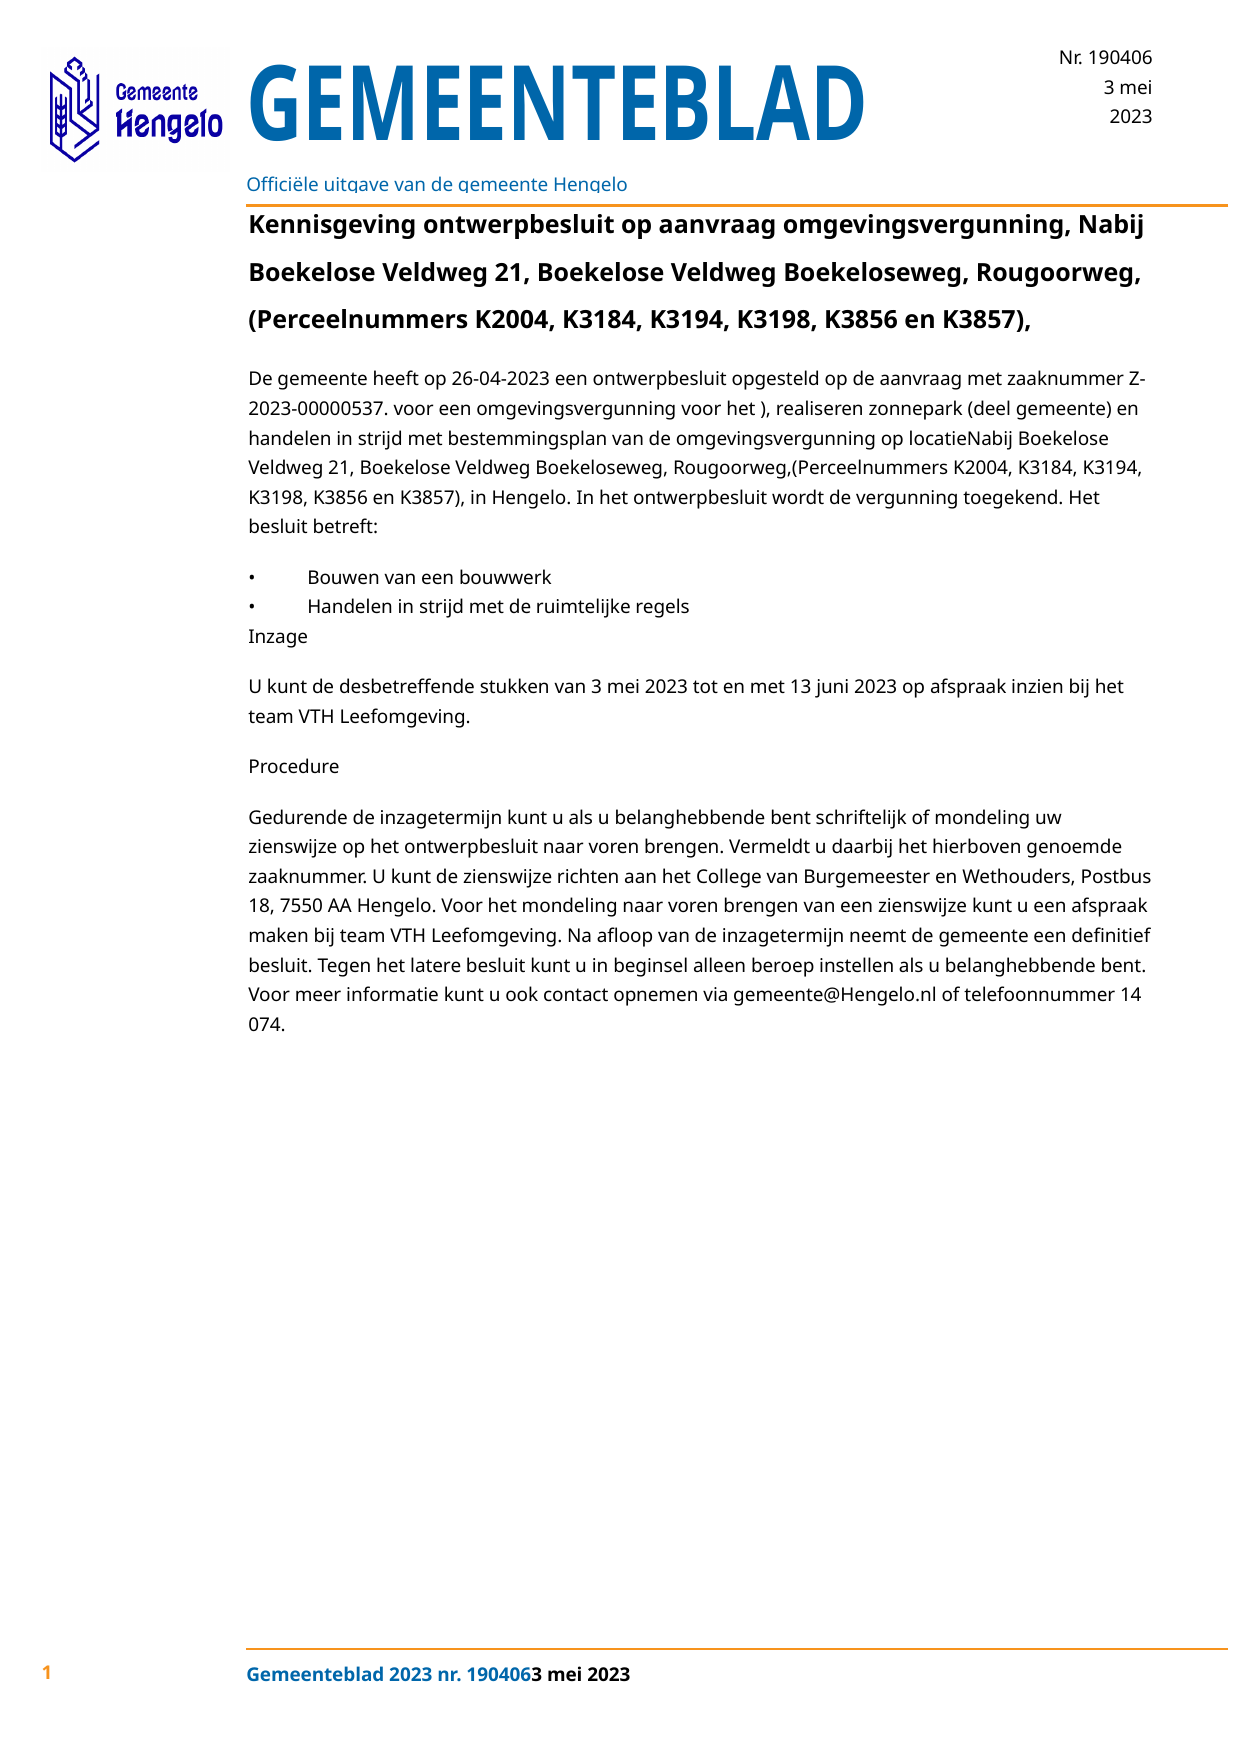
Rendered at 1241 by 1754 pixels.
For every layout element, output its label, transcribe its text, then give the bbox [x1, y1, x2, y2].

list Handelen in strijd met de ruimtelijke regels [248, 593, 1152, 619]
picture [41, 47, 231, 172]
list Bouwen van een bouwwerk [248, 564, 1152, 589]
text Procedure [248, 753, 1152, 779]
text Kennisgeving ontwerpbesluit op aanvraag omgevingsvergunning, Nabij Boekelose Veldweg 21, Boekelose Veldweg Boekeloseweg, Rougoorweg, (Perceelnummers K2004, K3184, K3194, K3198, K3856 en K3857), [248, 207, 1152, 336]
text De gemeente heeft op 26-04-2023 een ontwerpbesluit opgesteld op de aanvraag met zaaknummer Z-2023-00000537. voor een omgevingsvergunning voor het ), realiseren zonnepark (deel gemeente) en handelen in strijd met bestemmingsplan van de omgevingsvergunning op locatieNabij Boekelose Veldweg 21, Boekelose Veldweg Boekeloseweg, Rougoorweg,(Perceelnummers K2004, K3184, K3194, K3198, K3856 en K3857), in Hengelo. In het ontwerpbesluit wordt de vergunning toegekend. Het besluit betreft: [248, 366, 1152, 539]
text Gedurende de inzagetermijn kunt u als u belanghebbende bent schriftelijk of mondeling uw zienswijze op het ontwerpbesluit naar voren brengen. Vermeldt u daarbij het hierboven genoemde zaaknummer. U kunt de zienswijze richten aan het College van Burgemeester en Wethouders, Postbus 18, 7550 AA Hengelo. Voor het mondeling naar voren brengen van een zienswijze kunt u een afspraak maken bij team VTH Leefomgeving. Na afloop van de inzagetermijn neemt de gemeente een definitief besluit. Tegen het latere besluit kunt u in beginsel alleen beroep instellen als u belanghebbende bent. Voor meer informatie kunt u ook contact opnemen via gemeente@Hengelo.nl of telefoonnummer 14 074. [248, 804, 1152, 1037]
text U kunt de desbetreffende stukken van 3 mei 2023 tot en met 13 juni 2023 op afspraak inzien bij het team VTH Leefomgeving. [248, 673, 1152, 729]
text Inzage [248, 623, 1152, 649]
